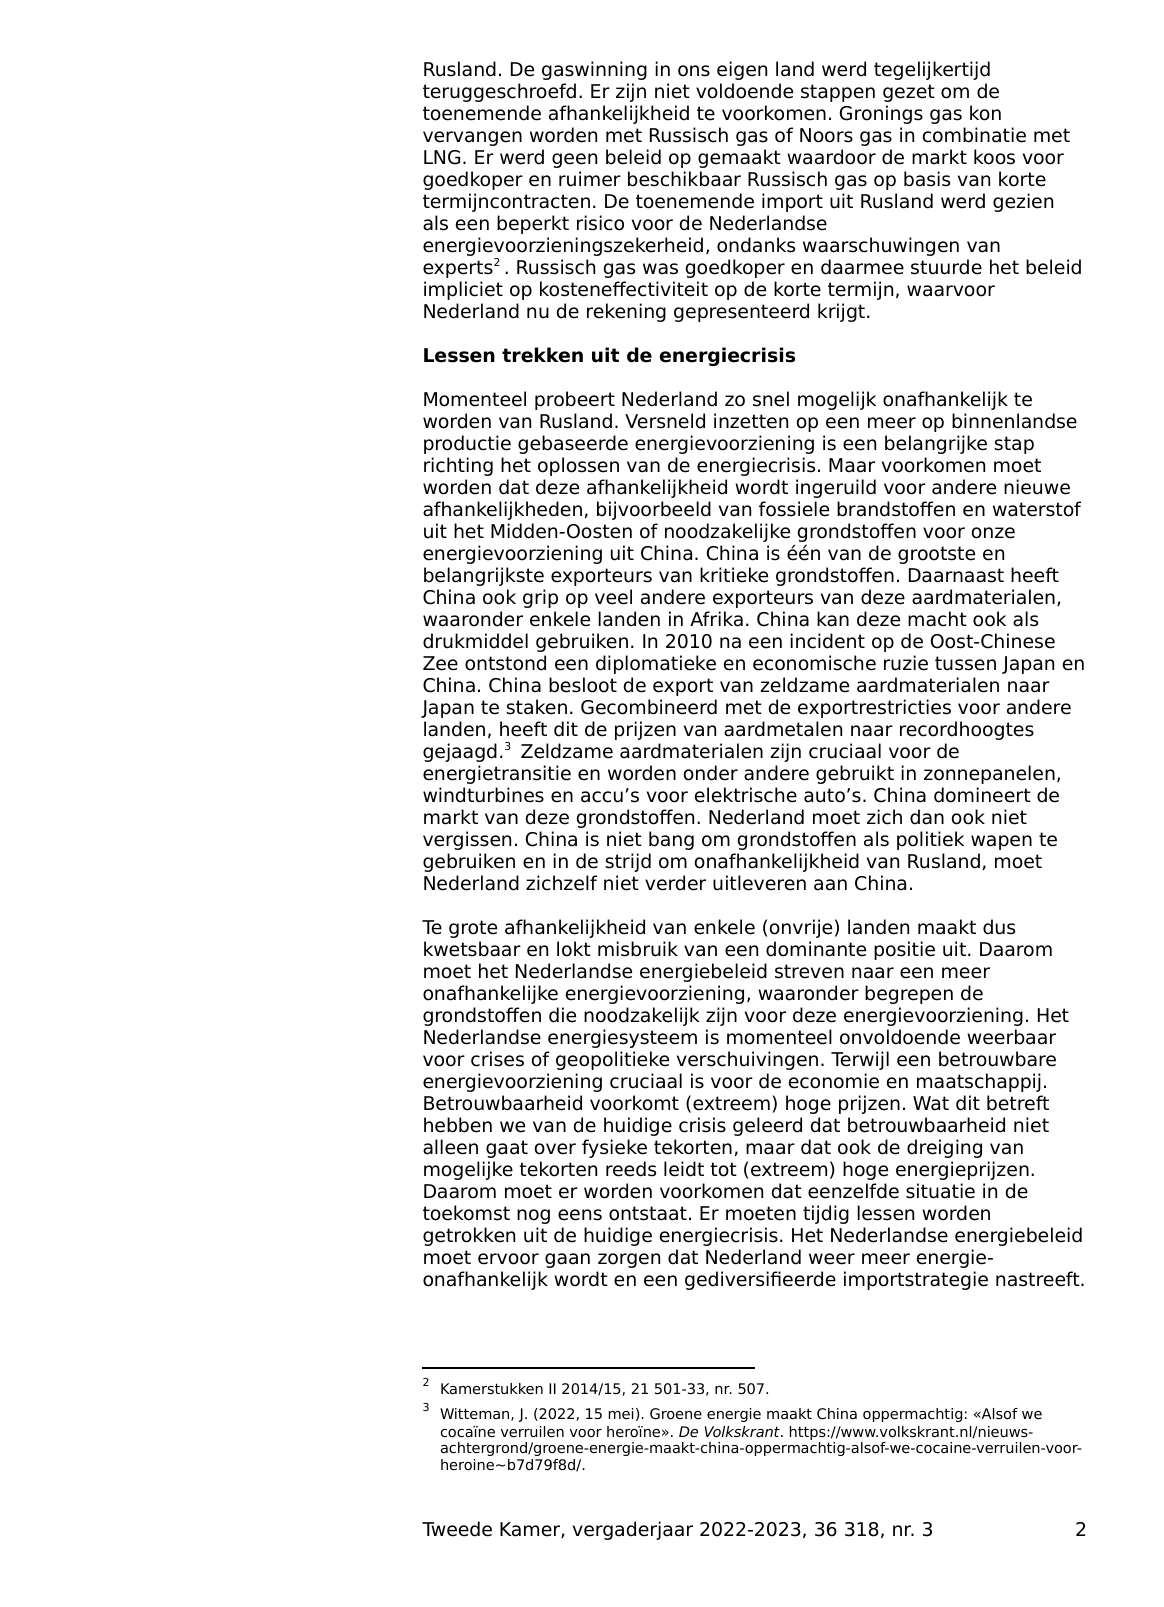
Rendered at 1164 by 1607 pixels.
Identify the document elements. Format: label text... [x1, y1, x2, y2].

text Rusland. De gaswinning in ons eigen land werd tegelijkertijd teruggeschroefd. Er zijn niet voldoende stappen gezet om de toenemende afhankelijkheid te voorkomen. Gronings gas kon vervangen worden met Russisch gas of Noors gas in combinatie met LNG. Er werd geen beleid op gemaakt waardoor de markt koos voor goedkoper en ruimer beschikbaar Russisch gas op basis van korte termijncontracten. De toenemende import uit Rusland werd gezien als een beperkt risico voor de Nederlandse energievoorzieningszekerheid, ondanks waarschuwingen van experts. Russisch gas was goedkoper en daarmee stuurde het beleid impliciet op kosteneffectiviteit op de korte termijn, waarvoor Nederland nu de rekening gepresenteerd krijgt. [422, 59, 1087, 323]
text Witteman, J. (2022, 15 mei). Groene energie maakt China oppermachtig: «Alsof we cocaïne verruilen voor heroïne». De Volkskrant. https://www.volkskrant.nl/nieuws-achtergrond/groene-energie-maakt-china-oppermachtig-alsof-we-cocaine-verruilen-voor-heroine~b7d79f8d/. [422, 1402, 1087, 1474]
text Momenteel probeert Nederland zo snel mogelijk onafhankelijk te worden van Rusland. Versneld inzetten op een meer op binnenlandse productie gebaseerde energievoorziening is een belangrijke stap richting het oplossen van de energiecrisis. Maar voorkomen moet worden dat deze afhankelijkheid wordt ingeruild voor andere nieuwe afhankelijkheden, bijvoorbeeld van fossiele brandstoffen en waterstof uit het Midden-Oosten of noodzakelijke grondstoffen voor onze energievoorziening uit China. China is één van de grootste en belangrijkste exporteurs van kritieke grondstoffen. Daarnaast heeft China ook grip op veel andere exporteurs van deze aardmaterialen, waaronder enkele landen in Afrika. China kan deze macht ook als drukmiddel gebruiken. In 2010 na een incident op de Oost-Chinese Zee ontstond een diplomatieke en economische ruzie tussen Japan en China. China besloot de export van zeldzame aardmaterialen naar Japan te staken. Gecombineerd met de exportrestricties voor andere landen, heeft dit de prijzen van aardmetalen naar recordhoogtes gejaagd. Zeldzame aardmaterialen zijn cruciaal voor de energietransitie en worden onder andere gebruikt in zonnepanelen, windturbines en accu’s voor elektrische auto’s. China domineert de markt van deze grondstoffen. Nederland moet zich dan ook niet vergissen. China is niet bang om grondstoffen als politiek wapen te gebruiken en in de strijd om onafhankelijkheid van Rusland, moet Nederland zichzelf niet verder uitleveren aan China. [422, 389, 1087, 895]
text Te grote afhankelijkheid van enkele (onvrije) landen maakt dus kwetsbaar en lokt misbruik van een dominante positie uit. Daarom moet het Nederlandse energiebeleid streven naar een meer onafhankelijke energievoorziening, waaronder begrepen de grondstoffen die noodzakelijk zijn voor deze energievoorziening. Het Nederlandse energiesysteem is momenteel onvoldoende weerbaar voor crises of geopolitieke verschuivingen. Terwijl een betrouwbare energievoorziening cruciaal is voor de economie en maatschappij. Betrouwbaarheid voorkomt (extreem) hoge prijzen. Wat dit betreft hebben we van de huidige crisis geleerd dat betrouwbaarheid niet alleen gaat over fysieke tekorten, maar dat ook de dreiging van mogelijke tekorten reeds leidt tot (extreem) hoge energieprijzen. Daarom moet er worden voorkomen dat eenzelfde situatie in de toekomst nog eens ontstaat. Er moeten tijdig lessen worden getrokken uit de huidige energiecrisis. Het Nederlandse energiebeleid moet ervoor gaan zorgen dat Nederland weer meer energie-onafhankelijk wordt en een gediversifieerde importstrategie nastreeft. [422, 917, 1087, 1291]
subtitle Lessen trekken uit de energiecrisis [422, 345, 1087, 367]
text Kamerstukken II 2014/15, 21 501-33, nr. 507. [422, 1377, 1087, 1399]
